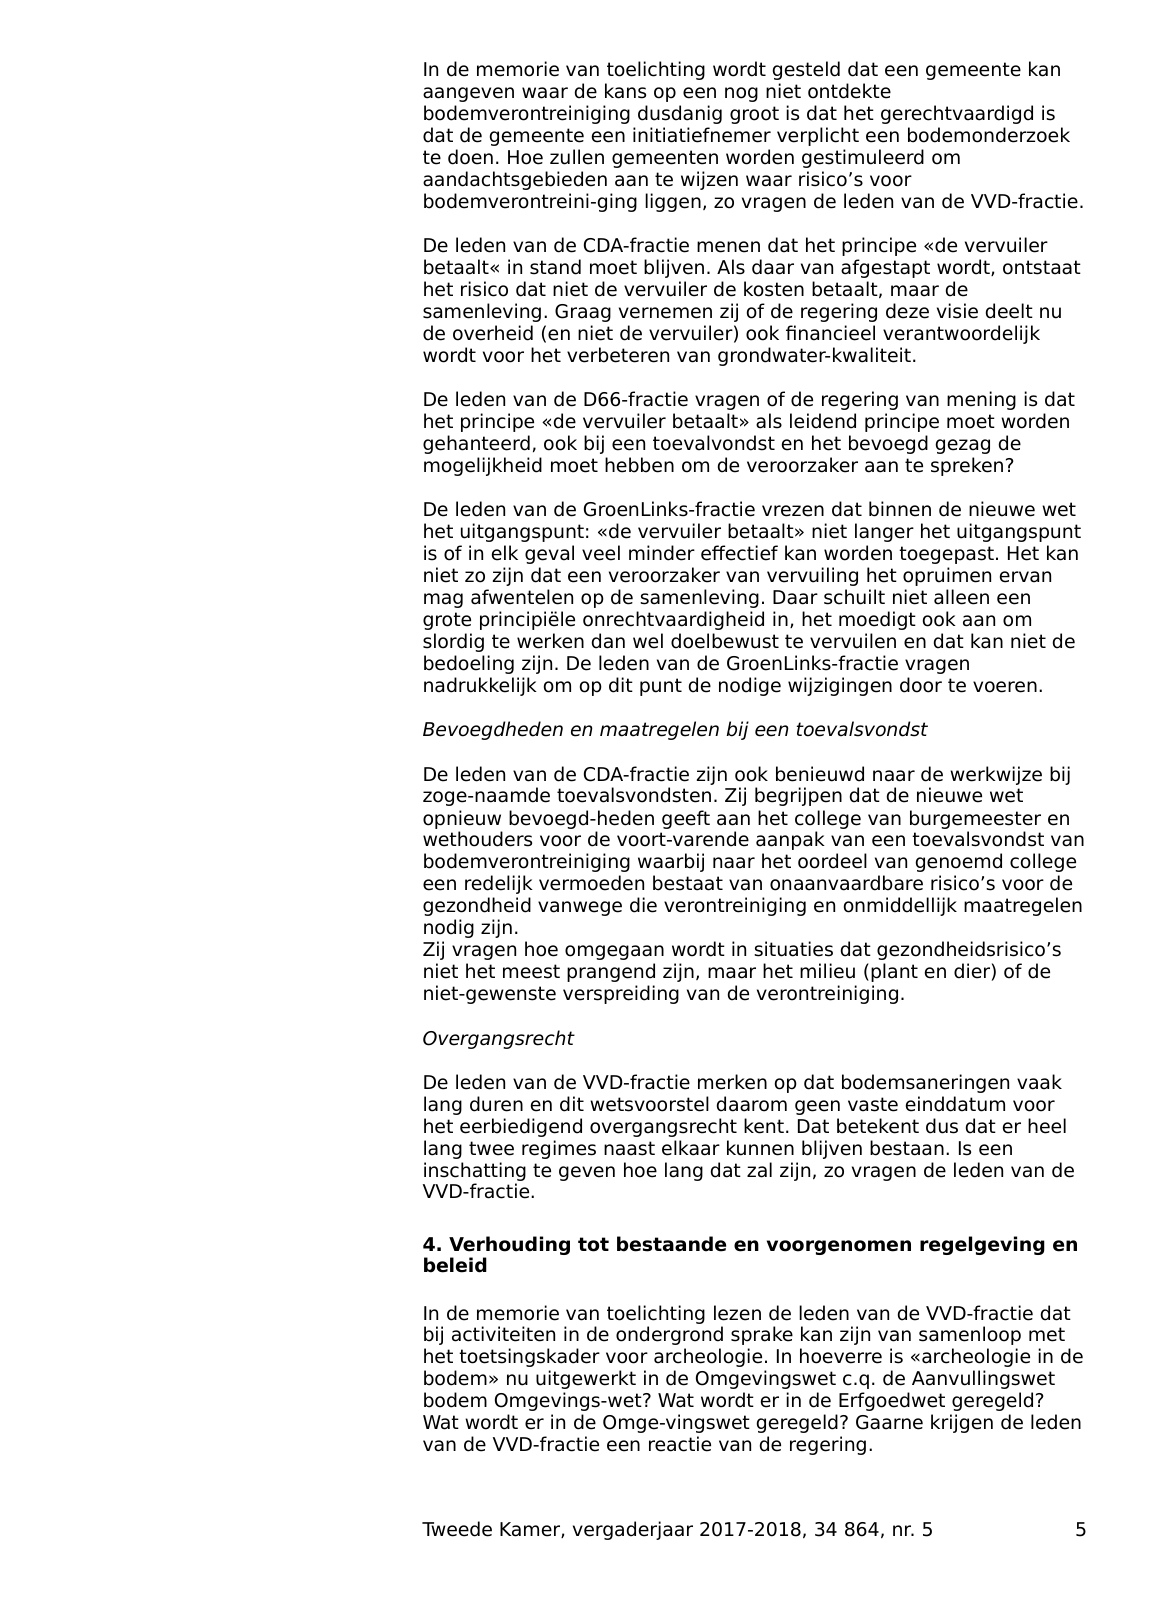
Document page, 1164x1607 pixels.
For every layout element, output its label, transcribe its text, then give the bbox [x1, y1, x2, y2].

text De leden van de VVD-fractie merken op dat bodemsaneringen vaak lang duren en dit wetsvoorstel daarom geen vaste einddatum voor het eerbiedigend overgangsrecht kent. Dat betekent dus dat er heel lang twee regimes naast elkaar kunnen blijven bestaan. Is een inschatting te geven hoe lang dat zal zijn, zo vragen de leden van de VVD-fractie. [422, 1072, 1087, 1203]
text De leden van de CDA-fractie zijn ook benieuwd naar de werkwijze bij zoge-naamde toevalsvondsten. Zij begrijpen dat de nieuwe wet opnieuw bevoegd-heden geeft aan het college van burgemeester en wethouders voor de voort-varende aanpak van een toevalsvondst van bodemverontreiniging waarbij naar het oordeel van genoemd college een redelijk vermoeden bestaat van onaanvaardbare risico’s voor de gezondheid vanwege die verontreiniging en onmiddellijk maatregelen nodig zijn. [422, 763, 1087, 939]
text De leden van de D66-fractie vragen of de regering van mening is dat het principe «de vervuiler betaalt» als leidend principe moet worden gehanteerd, ook bij een toevalvondst en het bevoegd gezag de mogelijkheid moet hebben om de veroorzaker aan te spreken? [422, 389, 1087, 477]
text De leden van de CDA-fractie menen dat het principe «de vervuiler betaalt« in stand moet blijven. Als daar van afgestapt wordt, ontstaat het risico dat niet de vervuiler de kosten betaalt, maar de samenleving. Graag vernemen zij of de regering deze visie deelt nu de overheid (en niet de vervuiler) ook financieel verantwoordelijk wordt voor het verbeteren van grondwater-kwaliteit. [422, 235, 1087, 367]
text De leden van de GroenLinks-fractie vrezen dat binnen de nieuwe wet het uitgangspunt: «de vervuiler betaalt» niet langer het uitgangspunt is of in elk geval veel minder effectief kan worden toegepast. Het kan niet zo zijn dat een veroorzaker van vervuiling het opruimen ervan mag afwentelen op de samenleving. Daar schuilt niet alleen een grote principiële onrechtvaardigheid in, het moedigt ook aan om slordig te werken dan wel doelbewust te vervuilen en dat kan niet de bedoeling zijn. De leden van de GroenLinks-fractie vragen nadrukkelijk om op dit punt de nodige wijzigingen door te voeren. [422, 499, 1087, 697]
text In de memorie van toelichting wordt gesteld dat een gemeente kan aangeven waar de kans op een nog niet ontdekte bodemverontreiniging dusdanig groot is dat het gerechtvaardigd is dat de gemeente een initiatiefnemer verplicht een bodemonderzoek te doen. Hoe zullen gemeenten worden gestimuleerd om aandachtsgebieden aan te wijzen waar risico’s voor bodemverontreini-ging liggen, zo vragen de leden van de VVD-fractie. [422, 59, 1087, 213]
subtitle Bevoegdheden en maatregelen bij een toevalsvondst [422, 719, 1087, 741]
text In de memorie van toelichting lezen de leden van de VVD-fractie dat bij activiteiten in de ondergrond sprake kan zijn van samenloop met het toetsingskader voor archeologie. In hoeverre is «archeologie in de bodem» nu uitgewerkt in de Omgevingswet c.q. de Aanvullingswet bodem Omgevings-wet? Wat wordt er in de Erfgoedwet geregeld? Wat wordt er in de Omge-vingswet geregeld? Gaarne krijgen de leden van de VVD-fractie een reactie van de regering. [422, 1302, 1087, 1456]
subtitle 4. Verhouding tot bestaande en voorgenomen regelgeving en beleid [422, 1233, 1087, 1277]
subtitle Overgangsrecht [422, 1027, 1087, 1049]
text Zij vragen hoe omgegaan wordt in situaties dat gezondheidsrisico’s niet het meest prangend zijn, maar het milieu (plant en dier) of de niet-gewenste verspreiding van de verontreiniging. [422, 939, 1087, 1005]
